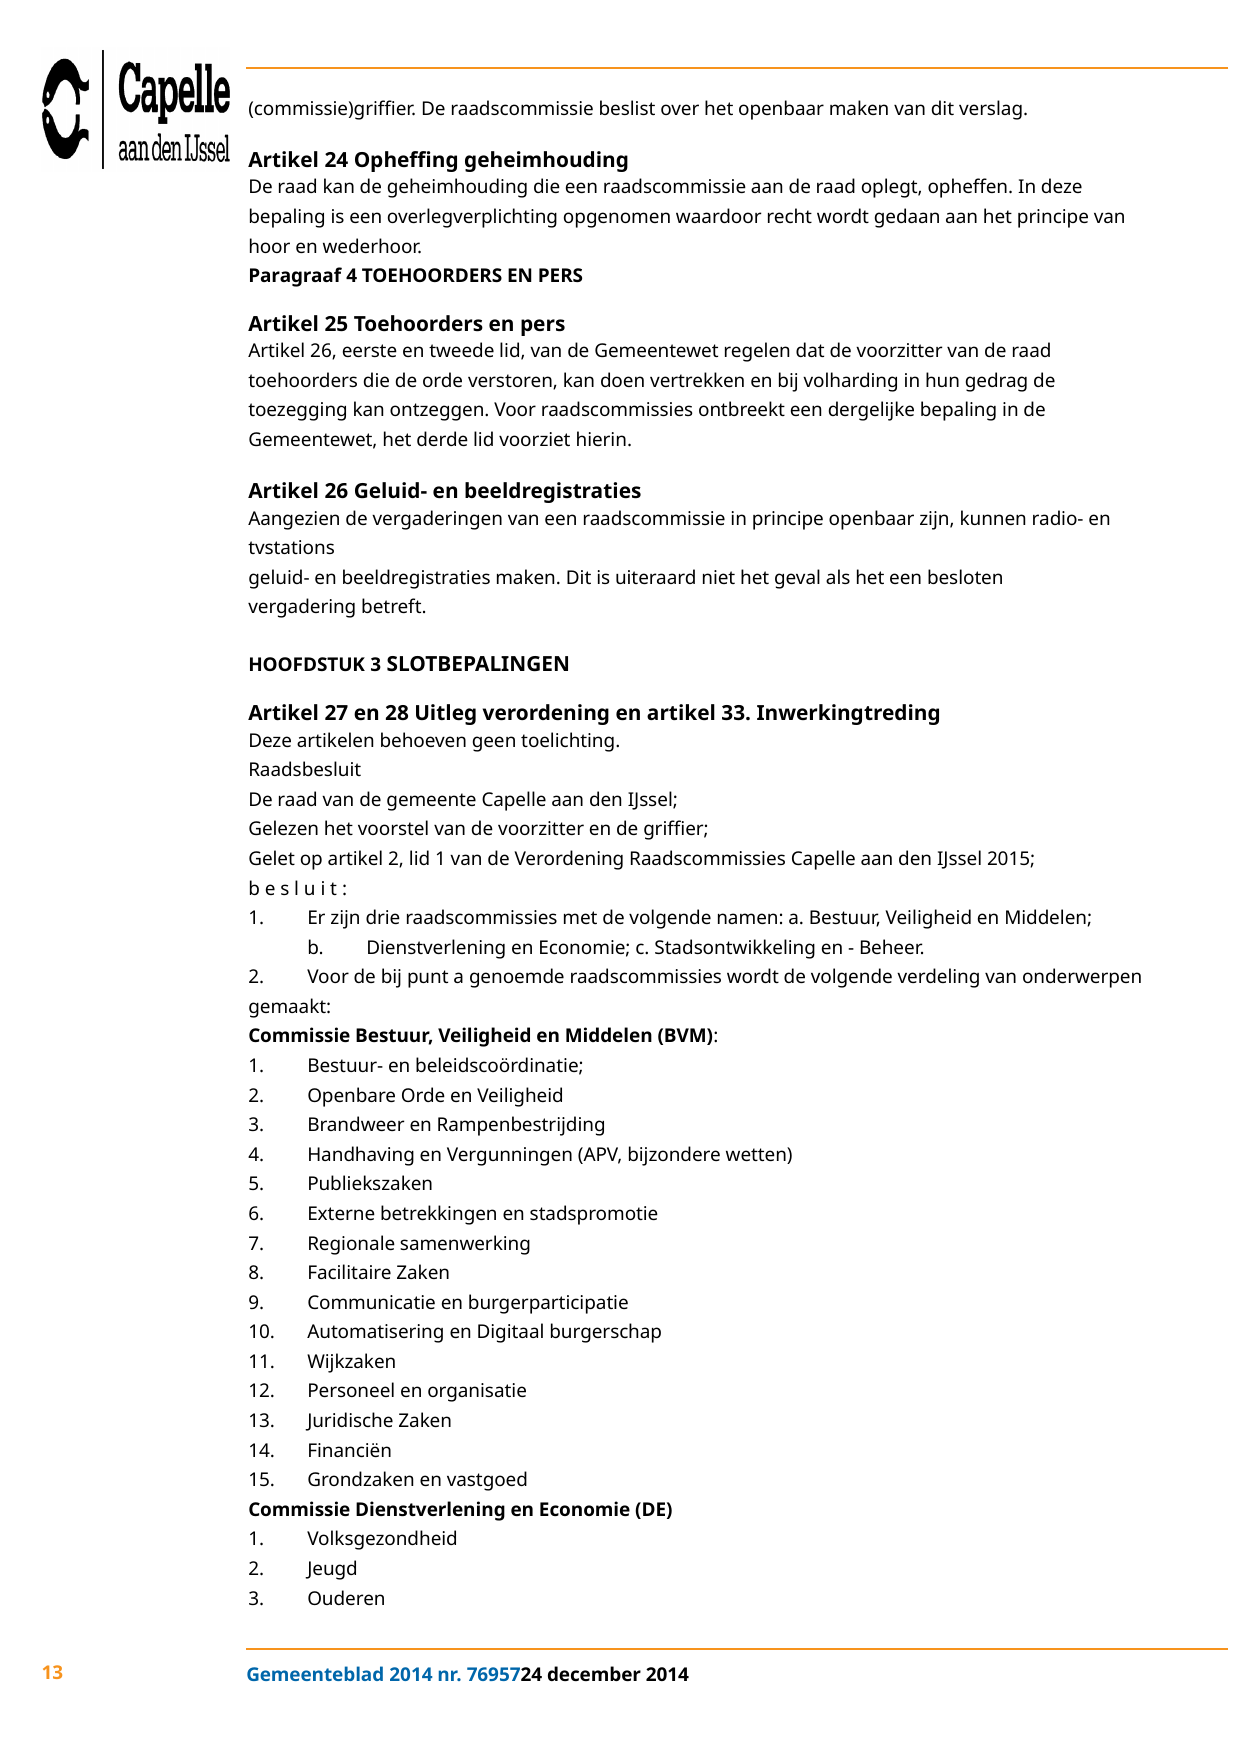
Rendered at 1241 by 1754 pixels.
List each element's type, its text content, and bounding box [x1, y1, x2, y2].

text Gelezen het voorstel van de voorzitter en de griffier; [248, 816, 1152, 841]
text Commissie Bestuur, Veiligheid en Middelen (BVM): [248, 1023, 1152, 1048]
text Artikel 26 Geluid- en beeldregistraties [248, 477, 1152, 505]
list Externe betrekkingen en stadspromotie [248, 1200, 1152, 1226]
list Wijkzaken [248, 1348, 1152, 1374]
text Gemeentewet, het derde lid voorziet hierin. [248, 426, 1152, 452]
text Artikel 24 Opheffing geheimhouding [248, 145, 1152, 174]
text Commissie Dienstverlening en Economie (DE) [248, 1496, 1152, 1522]
list Bestuur- en beleidscoördinatie; [248, 1052, 1152, 1078]
text Aangezien de vergaderingen van een raadscommissie in principe openbaar zijn, kunnen radio- en tvstations [248, 505, 1152, 560]
text Artikel 27 en 28 Uitleg verordening en artikel 33. Inwerkingtreding [248, 698, 1152, 727]
list Handhaving en Vergunningen (APV, bijzondere wetten) [248, 1141, 1152, 1167]
list Openbare Orde en Veiligheid [248, 1082, 1152, 1107]
text toehoorders die de orde verstoren, kan doen vertrekken en bij volharding in hun gedrag de [248, 367, 1152, 393]
text Raadsbesluit [248, 756, 1152, 782]
list Juridische Zaken [248, 1407, 1152, 1433]
list Dienstverlening en Economie; c. Stadsontwikkeling en - Beheer. [307, 934, 1152, 959]
text (commissie)griffier. De raadscommissie beslist over het openbaar maken van dit verslag. [248, 95, 1152, 121]
text vergadering betreft. [248, 594, 1152, 619]
text De raad kan de geheimhouding die een raadscommissie aan de raad oplegt, opheffen. In deze [248, 174, 1152, 199]
picture [41, 47, 231, 172]
list Automatisering en Digitaal burgerschap [248, 1318, 1152, 1344]
list Facilitaire Zaken [248, 1259, 1152, 1285]
text geluid- en beeldregistraties maken. Dit is uiteraard niet het geval als het een besloten [248, 564, 1152, 590]
list Communicatie en burgerparticipatie [248, 1289, 1152, 1314]
list Grondzaken en vastgoed [248, 1466, 1152, 1492]
text Gelet op artikel 2, lid 1 van de Verordening Raadscommissies Capelle aan den IJssel 2015; [248, 845, 1152, 871]
list Publiekszaken [248, 1171, 1152, 1196]
text bepaling is een overlegverplichting opgenomen waardoor recht wordt gedaan aan het principe van [248, 203, 1152, 229]
list Personeel en organisatie [248, 1378, 1152, 1403]
text HOOFDSTUK 3 SLOTBEPALINGEN [248, 649, 1152, 677]
text De raad van de gemeente Capelle aan den IJssel; [248, 786, 1152, 812]
list Volksgezondheid [248, 1526, 1152, 1551]
list Jeugd [248, 1555, 1152, 1581]
list Ouderen [248, 1585, 1152, 1610]
text Artikel 25 Toehoorders en pers [248, 309, 1152, 337]
text b e s l u i t : [248, 875, 1152, 900]
list Financiën [248, 1437, 1152, 1462]
text Deze artikelen behoeven geen toelichting. [248, 727, 1152, 752]
list Brandweer en Rampenbestrijding [248, 1111, 1152, 1137]
list Er zijn drie raadscommissies met de volgende namen: a. Bestuur, Veiligheid en Middelen; [248, 904, 1152, 930]
text gemaakt: [248, 993, 1152, 1019]
text Paragraaf 4 TOEHOORDERS EN PERS [248, 262, 1152, 288]
text toezegging kan ontzeggen. Voor raadscommissies ontbreekt een dergelijke bepaling in de [248, 397, 1152, 422]
text Artikel 26, eerste en tweede lid, van de Gemeentewet regelen dat de voorzitter van de raad [248, 337, 1152, 363]
list Voor de bij punt a genoemde raadscommissies wordt de volgende verdeling van onderwerpen [248, 963, 1152, 989]
text hoor en wederhoor. [248, 233, 1152, 258]
list Regionale samenwerking [248, 1230, 1152, 1255]
